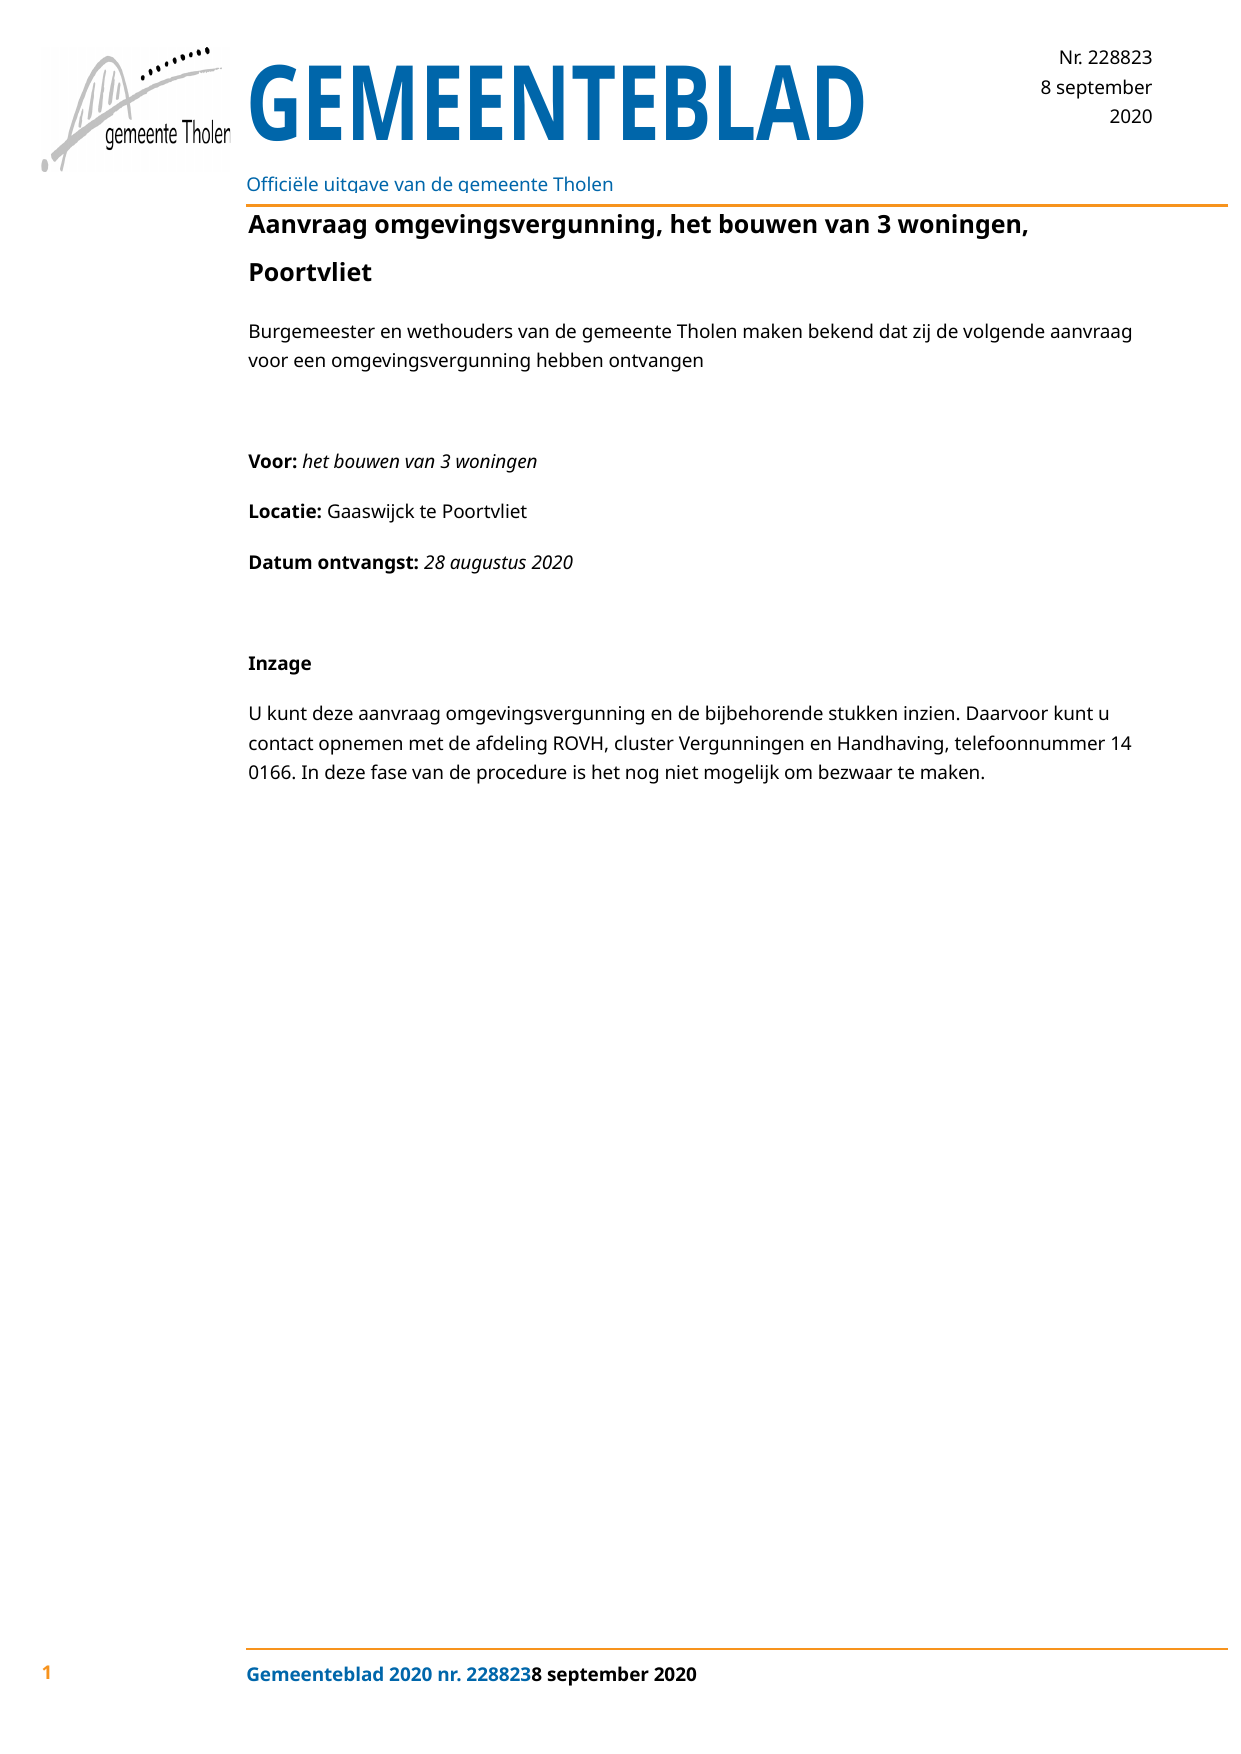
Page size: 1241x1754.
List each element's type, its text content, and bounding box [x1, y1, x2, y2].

text Inzage [248, 650, 1152, 676]
text Voor: het bouwen van 3 woningen [248, 448, 1152, 474]
picture [41, 47, 231, 172]
text Aanvraag omgevingsvergunning, het bouwen van 3 woningen, Poortvliet [248, 207, 1152, 288]
text Burgemeester en wethouders van de gemeente Tholen maken bekend dat zij de volgende aanvraag voor een omgevingsvergunning hebben ontvangen [248, 318, 1152, 373]
text Locatie: Gaaswijck te Poortvliet [248, 499, 1152, 524]
text Datum ontvangst: 28 augustus 2020 [248, 549, 1152, 575]
text U kunt deze aanvraag omgevingsvergunning en de bijbehorende stukken inzien. Daarvoor kunt u contact opnemen met de afdeling ROVH, cluster Vergunningen en Handhaving, telefoonnummer 14 0166. In deze fase van de procedure is het nog niet mogelijk om bezwaar te maken. [248, 700, 1152, 785]
